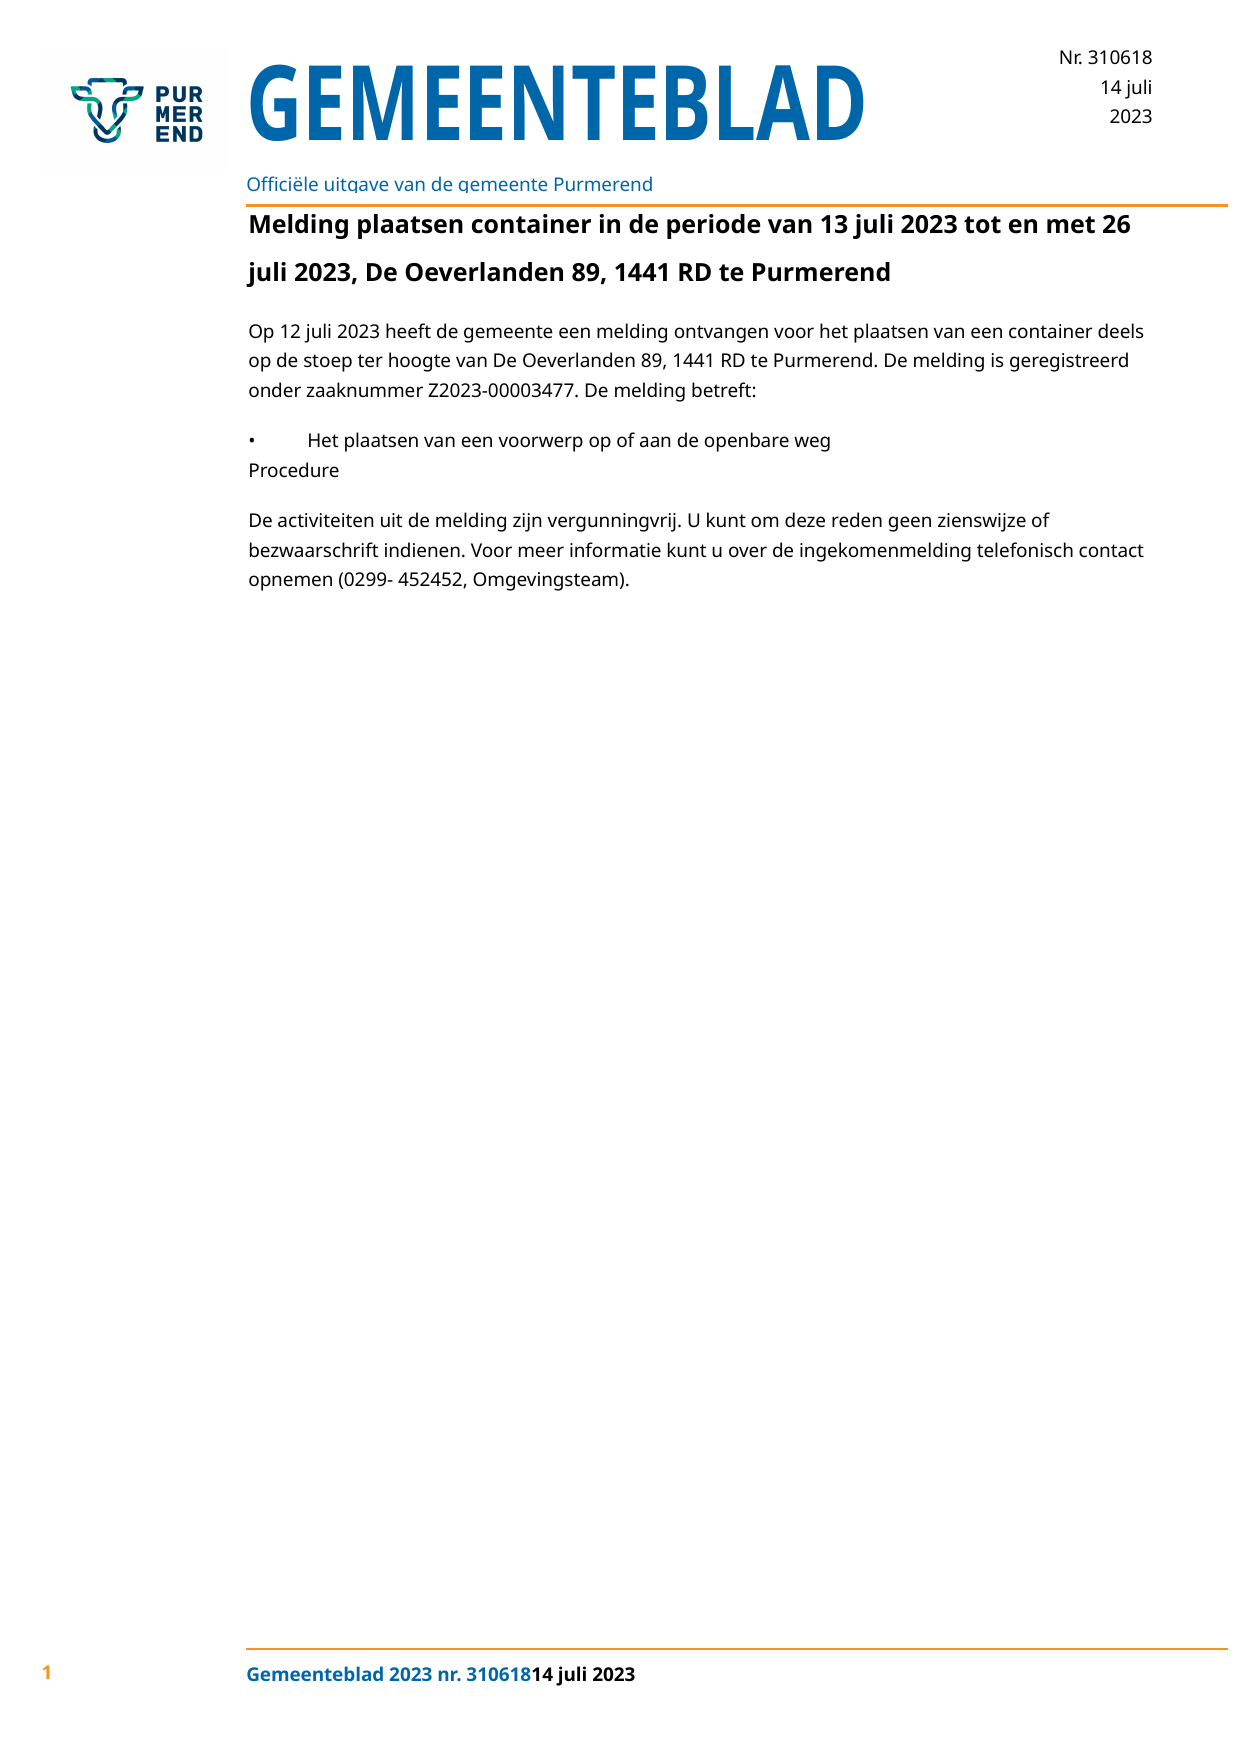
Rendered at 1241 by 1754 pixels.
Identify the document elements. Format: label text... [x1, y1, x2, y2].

text De activiteiten uit de melding zijn vergunningvrij. U kunt om deze reden geen zienswijze of bezwaarschrift indienen. Voor meer informatie kunt u over de ingekomenmelding telefonisch contact opnemen (0299- 452452, Omgevingsteam). [248, 507, 1152, 592]
text Procedure [248, 457, 1152, 483]
picture [41, 47, 231, 172]
list Het plaatsen van een voorwerp op of aan de openbare weg [248, 427, 1152, 453]
text Melding plaatsen container in de periode van 13 juli 2023 tot en met 26 juli 2023, De Oeverlanden 89, 1441 RD te Purmerend [248, 207, 1152, 288]
text Op 12 juli 2023 heeft de gemeente een melding ontvangen voor het plaatsen van een container deels op de stoep ter hoogte van De Oeverlanden 89, 1441 RD te Purmerend. De melding is geregistreerd onder zaaknummer Z2023-00003477. De melding betreft: [248, 318, 1152, 403]
